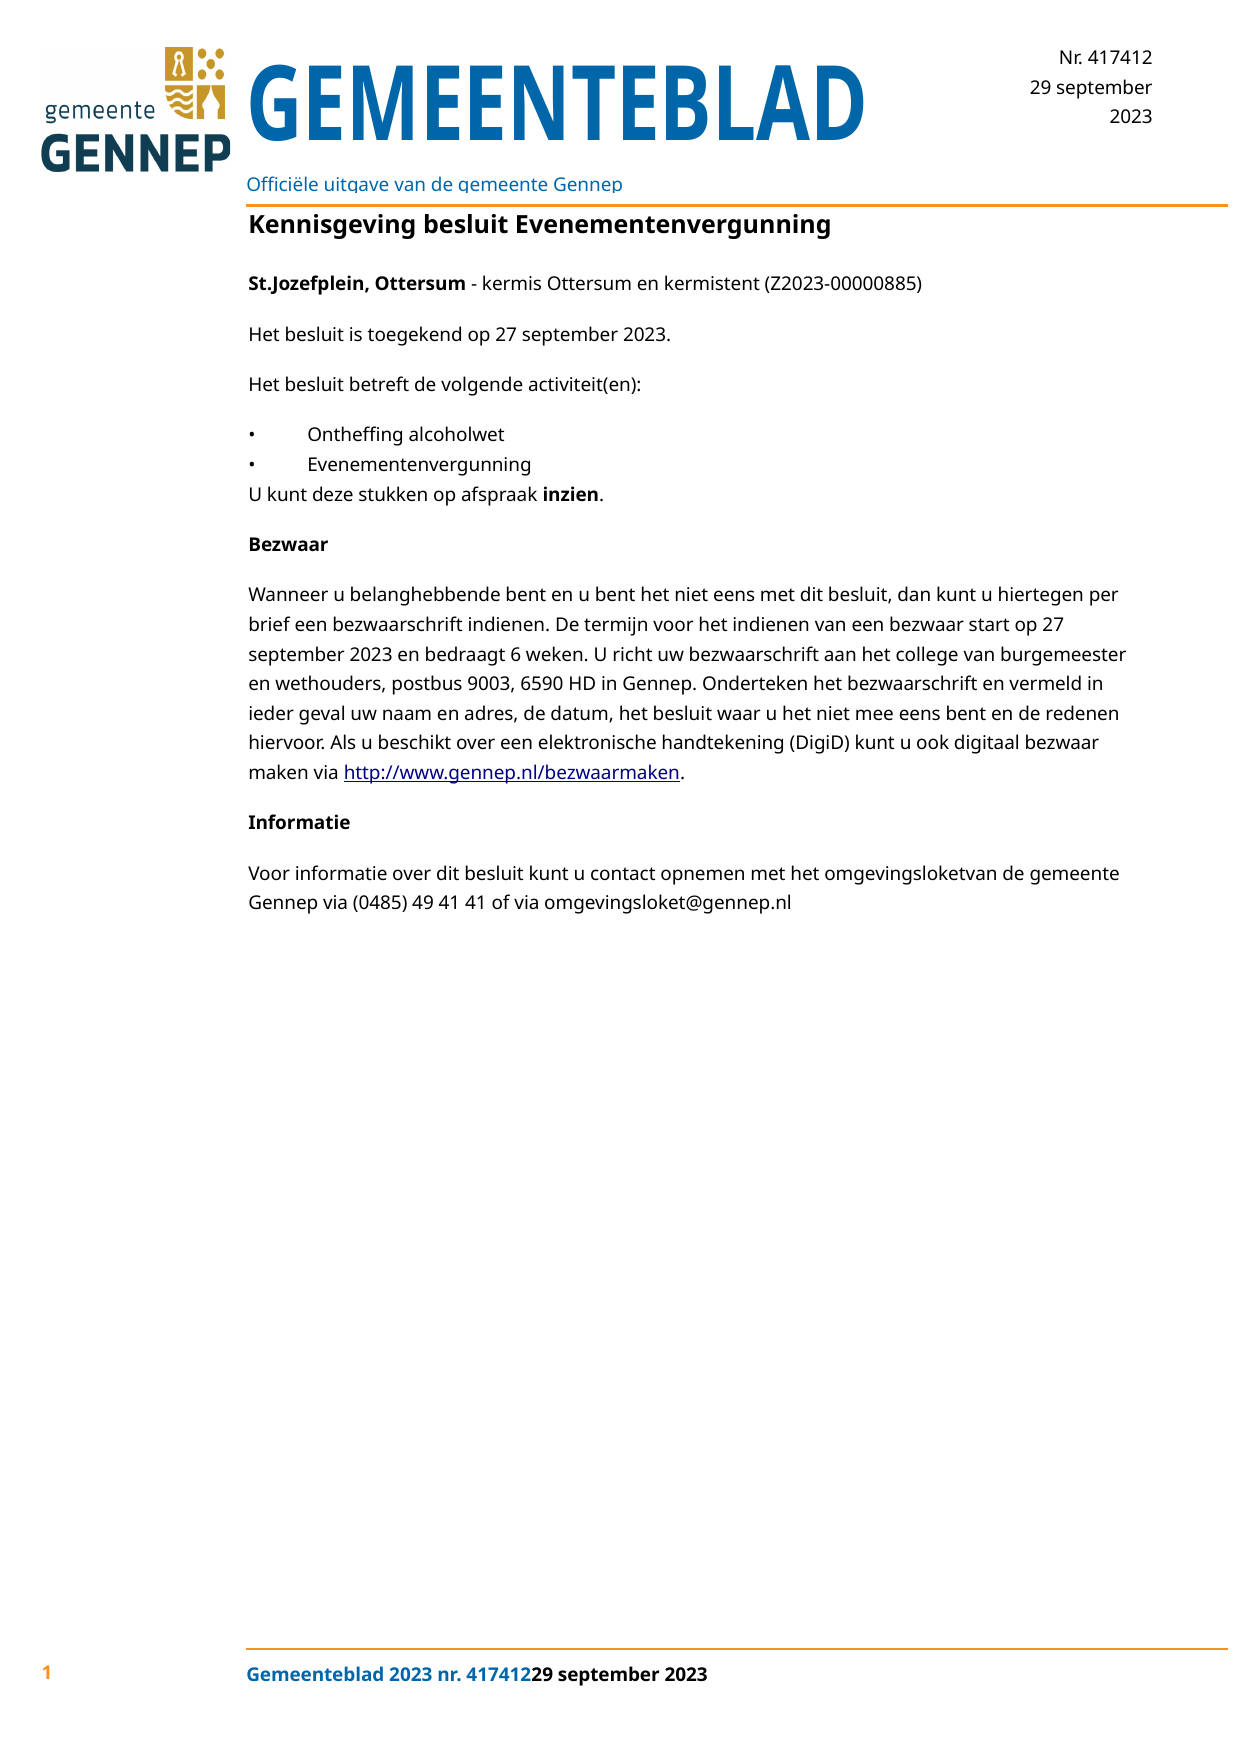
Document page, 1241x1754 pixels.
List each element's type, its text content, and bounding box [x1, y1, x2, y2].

text U kunt deze stukken op afspraak inzien. [248, 481, 1152, 506]
text Informatie [248, 809, 1152, 835]
text St.Jozefplein, Ottersum - kermis Ottersum en kermistent (Z2023-00000885) [248, 270, 1152, 296]
picture [41, 47, 231, 172]
text Het besluit is toegekend op 27 september 2023. [248, 321, 1152, 346]
text Bezwaar [248, 531, 1152, 557]
text Het besluit betreft de volgende activiteit(en): [248, 371, 1152, 397]
list Ontheffing alcoholwet [248, 422, 1152, 447]
list Evenementenvergunning [248, 451, 1152, 477]
text Voor informatie over dit besluit kunt u contact opnemen met het omgevingsloketvan de gemeente Gennep via (0485) 49 41 41 of via omgevingsloket@gennep.nl [248, 860, 1152, 915]
text Wanneer u belanghebbende bent en u bent het niet eens met dit besluit, dan kunt u hiertegen per brief een bezwaarschrift indienen. De termijn voor het indienen van een bezwaar start op 27 september 2023 en bedraagt 6 weken. U richt uw bezwaarschrift aan het college van burgemeester en wethouders, postbus 9003, 6590 HD in Gennep. Onderteken het bezwaarschrift en vermeld in ieder geval uw naam en adres, de datum, het besluit waar u het niet mee eens bent en de redenen hiervoor. Als u beschikt over een elektronische handtekening (DigiD) kunt u ook digitaal bezwaar maken via http://www.gennep.nl/bezwaarmaken. [248, 582, 1152, 785]
text Kennisgeving besluit Evenementenvergunning [248, 207, 1152, 241]
